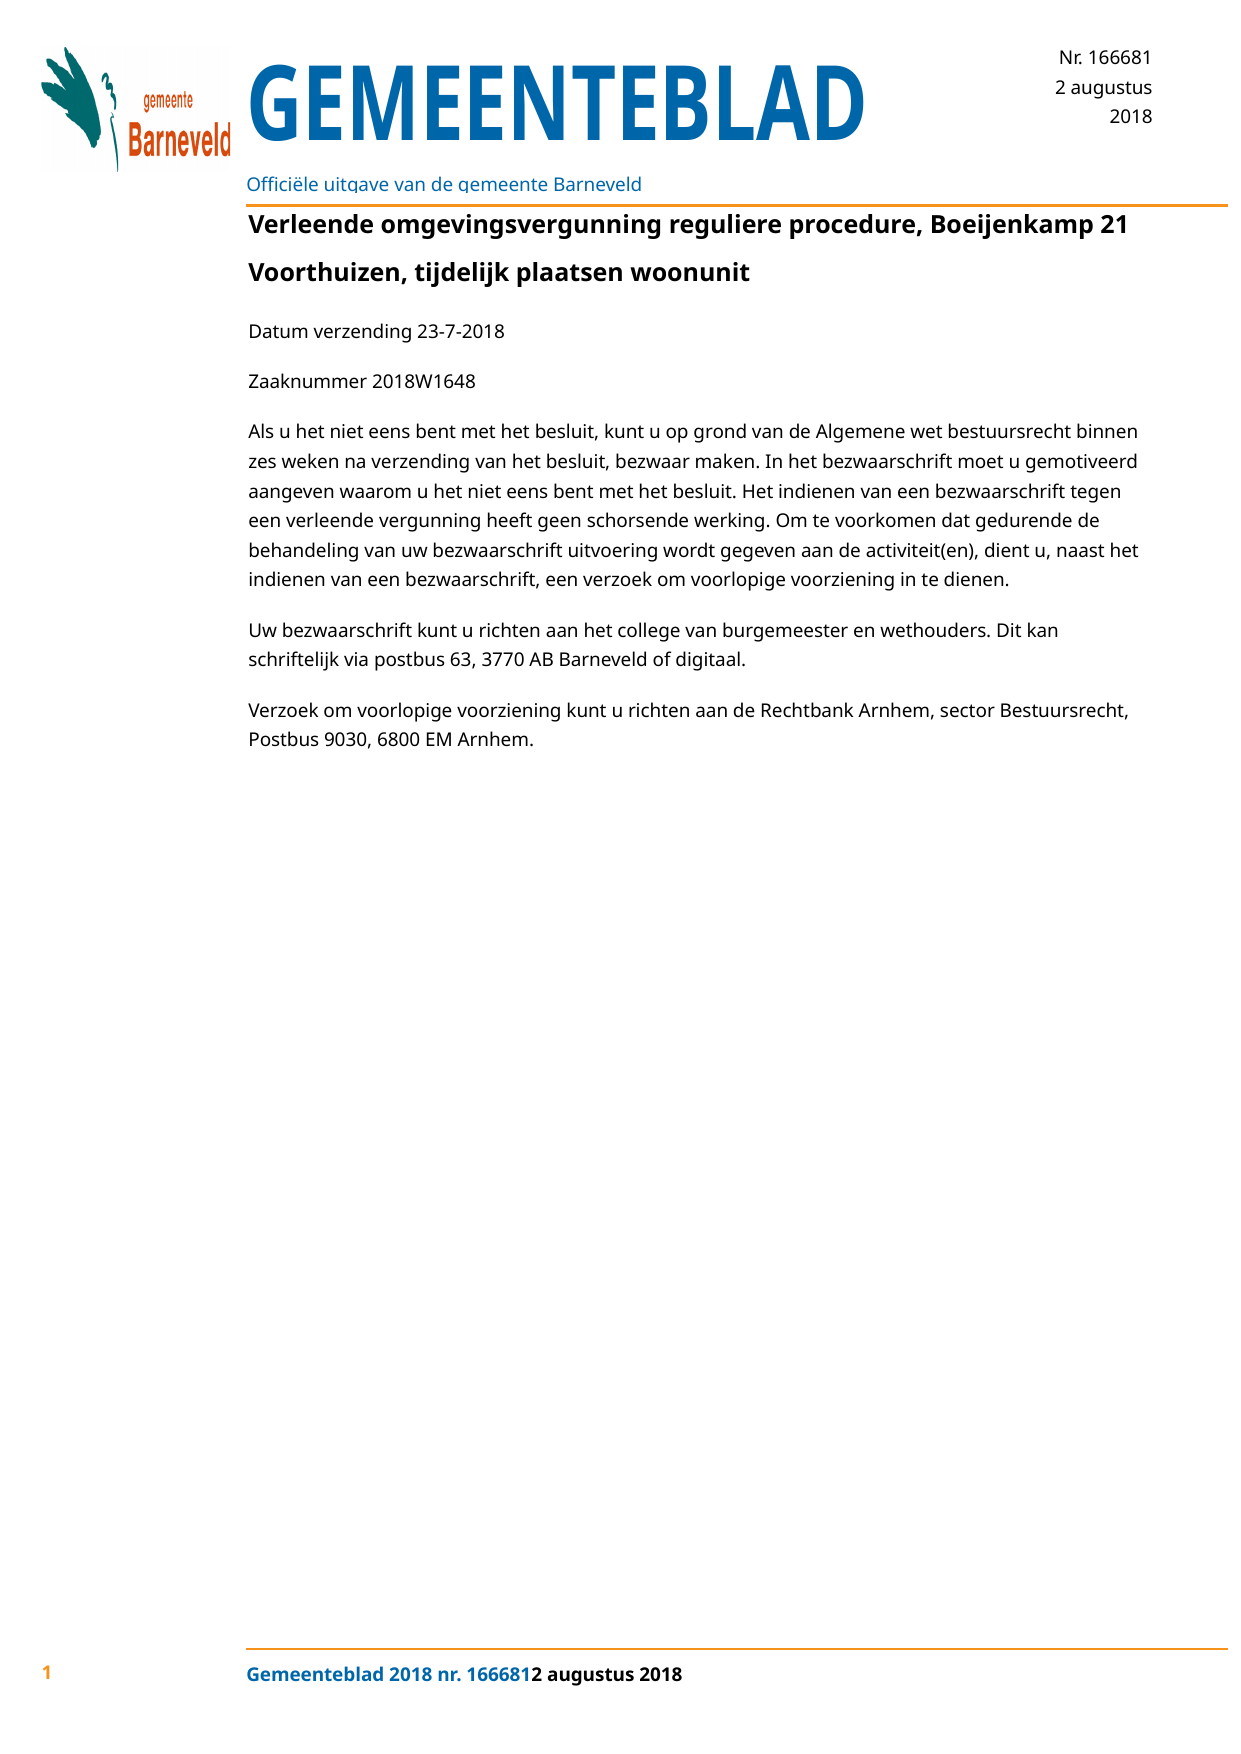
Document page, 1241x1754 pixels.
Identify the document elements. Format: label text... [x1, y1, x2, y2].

text Zaaknummer 2018W1648 [248, 368, 1152, 394]
text Datum verzending 23-7-2018 [248, 318, 1152, 344]
text Verzoek om voorlopige voorziening kunt u richten aan de Rechtbank Arnhem, sector Bestuursrecht, Postbus 9030, 6800 EM Arnhem. [248, 697, 1152, 752]
text Uw bezwaarschrift kunt u richten aan het college van burgemeester en wethouders. Dit kan schriftelijk via postbus 63, 3770 AB Barneveld of digitaal. [248, 617, 1152, 672]
picture [41, 47, 231, 172]
text Verleende omgevingsvergunning reguliere procedure, Boeijenkamp 21 Voorthuizen, tijdelijk plaatsen woonunit [248, 207, 1152, 288]
text Als u het niet eens bent met het besluit, kunt u op grond van de Algemene wet bestuursrecht binnen zes weken na verzending van het besluit, bezwaar maken. In het bezwaarschrift moet u gemotiveerd aangeven waarom u het niet eens bent met het besluit. Het indienen van een bezwaarschrift tegen een verleende vergunning heeft geen schorsende werking. Om te voorkomen dat gedurende de behandeling van uw bezwaarschrift uitvoering wordt gegeven aan de activiteit(en), dient u, naast het indienen van een bezwaarschrift, een verzoek om voorlopige voorziening in te dienen. [248, 419, 1152, 592]
